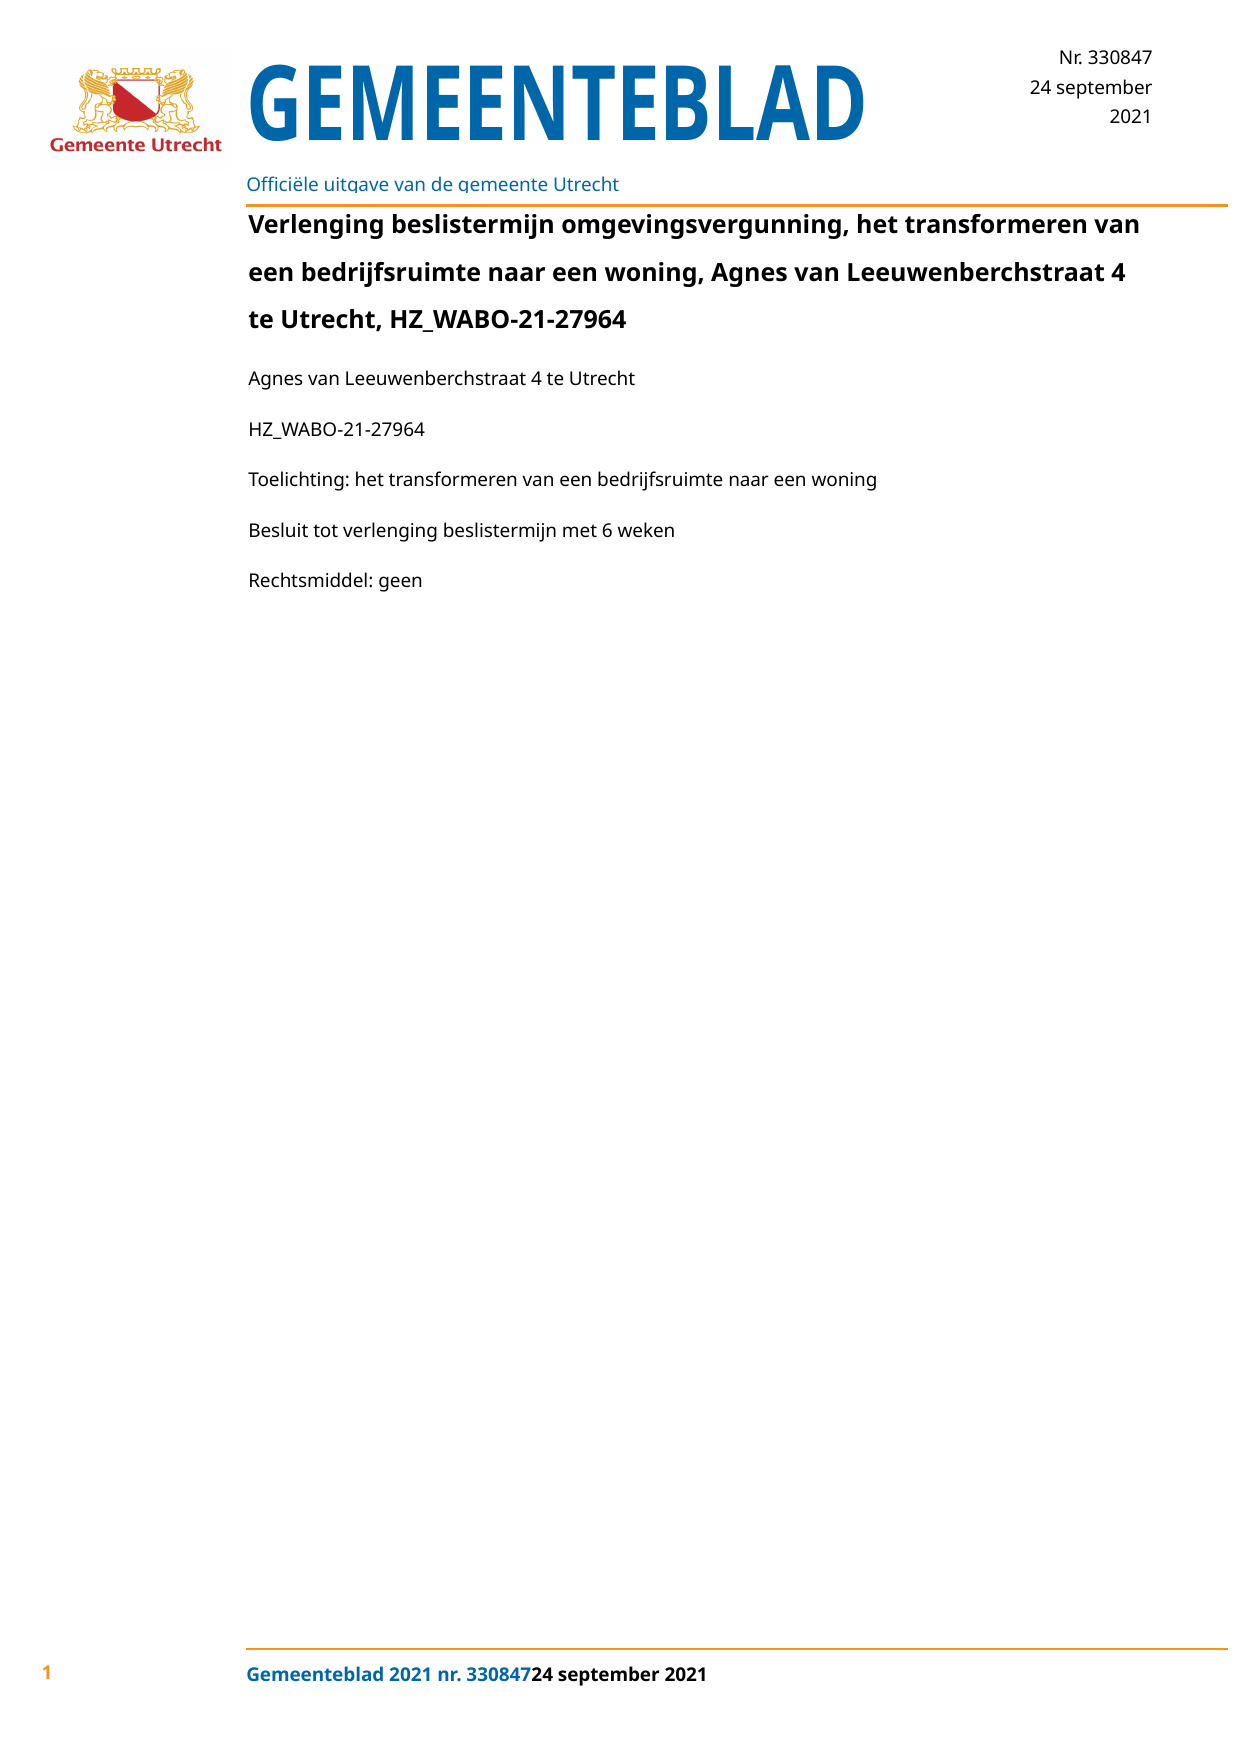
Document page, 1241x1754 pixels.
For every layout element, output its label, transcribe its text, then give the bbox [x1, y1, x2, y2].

text HZ_WABO-21-27964 [248, 416, 1152, 442]
text Rechtsmiddel: geen [248, 567, 1152, 593]
picture [41, 47, 231, 172]
text Verlenging beslistermijn omgevingsvergunning, het transformeren van een bedrijfsruimte naar een woning, Agnes van Leeuwenberchstraat 4 te Utrecht, HZ_WABO-21-27964 [248, 207, 1152, 336]
text Toelichting: het transformeren van een bedrijfsruimte naar een woning [248, 466, 1152, 492]
text Besluit tot verlenging beslistermijn met 6 weken [248, 517, 1152, 542]
text Agnes van Leeuwenberchstraat 4 te Utrecht [248, 366, 1152, 391]
